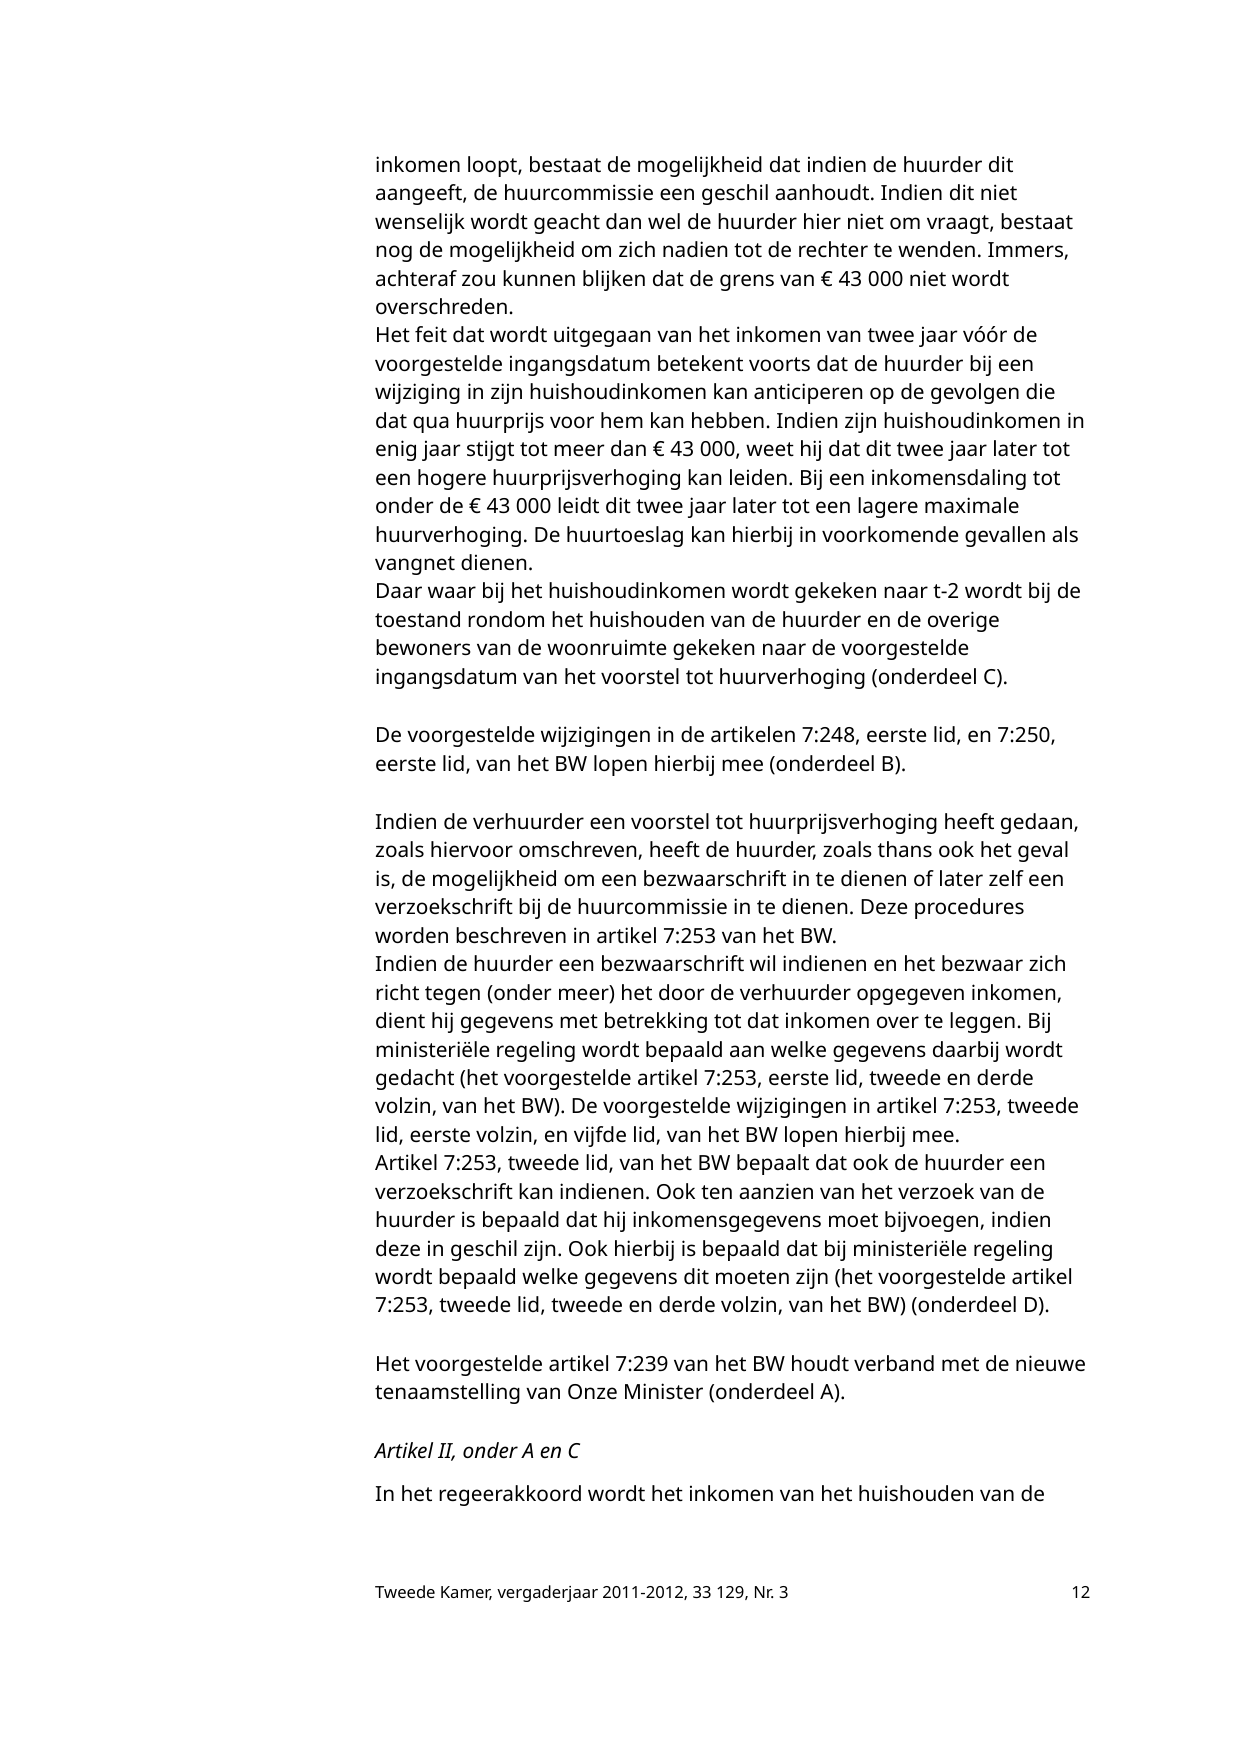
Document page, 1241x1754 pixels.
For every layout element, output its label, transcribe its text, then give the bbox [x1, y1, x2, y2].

text inkomen loopt, bestaat de mogelijkheid dat indien de huurder dit aangeeft, de huurcommissie een geschil aanhoudt. Indien dit niet wenselijk wordt geacht dan wel de huurder hier niet om vraagt, bestaat nog de mogelijkheid om zich nadien tot de rechter te wenden. Immers, achteraf zou kunnen blijken dat de grens van € 43 000 niet wordt overschreden. [375, 150, 1090, 321]
text Het voorgestelde artikel 7:239 van het BW houdt verband met de nieuwe tenaamstelling van Onze Minister (onderdeel A). [375, 1349, 1090, 1406]
text Het feit dat wordt uitgegaan van het inkomen van twee jaar vóór de voorgestelde ingangsdatum betekent voorts dat de huurder bij een wijziging in zijn huishoudinkomen kan anticiperen op de gevolgen die dat qua huurprijs voor hem kan hebben. Indien zijn huishoudinkomen in enig jaar stijgt tot meer dan € 43 000, weet hij dat dit twee jaar later tot een hogere huurprijsverhoging kan leiden. Bij een inkomensdaling tot onder de € 43 000 leidt dit twee jaar later tot een lagere maximale huurverhoging. De huurtoeslag kan hierbij in voorkomende gevallen als vangnet dienen. [375, 321, 1090, 577]
text Artikel 7:253, tweede lid, van het BW bepaalt dat ook de huurder een verzoekschrift kan indienen. Ook ten aanzien van het verzoek van de huurder is bepaald dat hij inkomensgegevens moet bijvoegen, indien deze in geschil zijn. Ook hierbij is bepaald dat bij ministeriële regeling wordt bepaald welke gegevens dit moeten zijn (het voorgestelde artikel 7:253, tweede lid, tweede en derde volzin, van het BW) (onderdeel D). [375, 1148, 1090, 1319]
text Indien de huurder een bezwaarschrift wil indienen en het bezwaar zich richt tegen (onder meer) het door de verhuurder opgegeven inkomen, dient hij gegevens met betrekking tot dat inkomen over te leggen. Bij ministeriële regeling wordt bepaald aan welke gegevens daarbij wordt gedacht (het voorgestelde artikel 7:253, eerste lid, tweede en derde volzin, van het BW). De voorgestelde wijzigingen in artikel 7:253, tweede lid, eerste volzin, en vijfde lid, van het BW lopen hierbij mee. [375, 949, 1090, 1148]
text De voorgestelde wijzigingen in de artikelen 7:248, eerste lid, en 7:250, eerste lid, van het BW lopen hierbij mee (onderdeel B). [375, 720, 1090, 777]
text Artikel II, onder A en C [375, 1436, 1090, 1464]
text In het regeerakkoord wordt het inkomen van het huishouden van de [375, 1479, 1090, 1508]
text Indien de verhuurder een voorstel tot huurprijsverhoging heeft gedaan, zoals hiervoor omschreven, heeft de huurder, zoals thans ook het geval is, de mogelijkheid om een bezwaarschrift in te dienen of later zelf een verzoekschrift bij de huurcommissie in te dienen. Deze procedures worden beschreven in artikel 7:253 van het BW. [375, 807, 1090, 949]
text Daar waar bij het huishoudinkomen wordt gekeken naar t-2 wordt bij de toestand rondom het huishouden van de huurder en de overige bewoners van de woonruimte gekeken naar de voorgestelde ingangsdatum van het voorstel tot huurverhoging (onderdeel C). [375, 577, 1090, 690]
